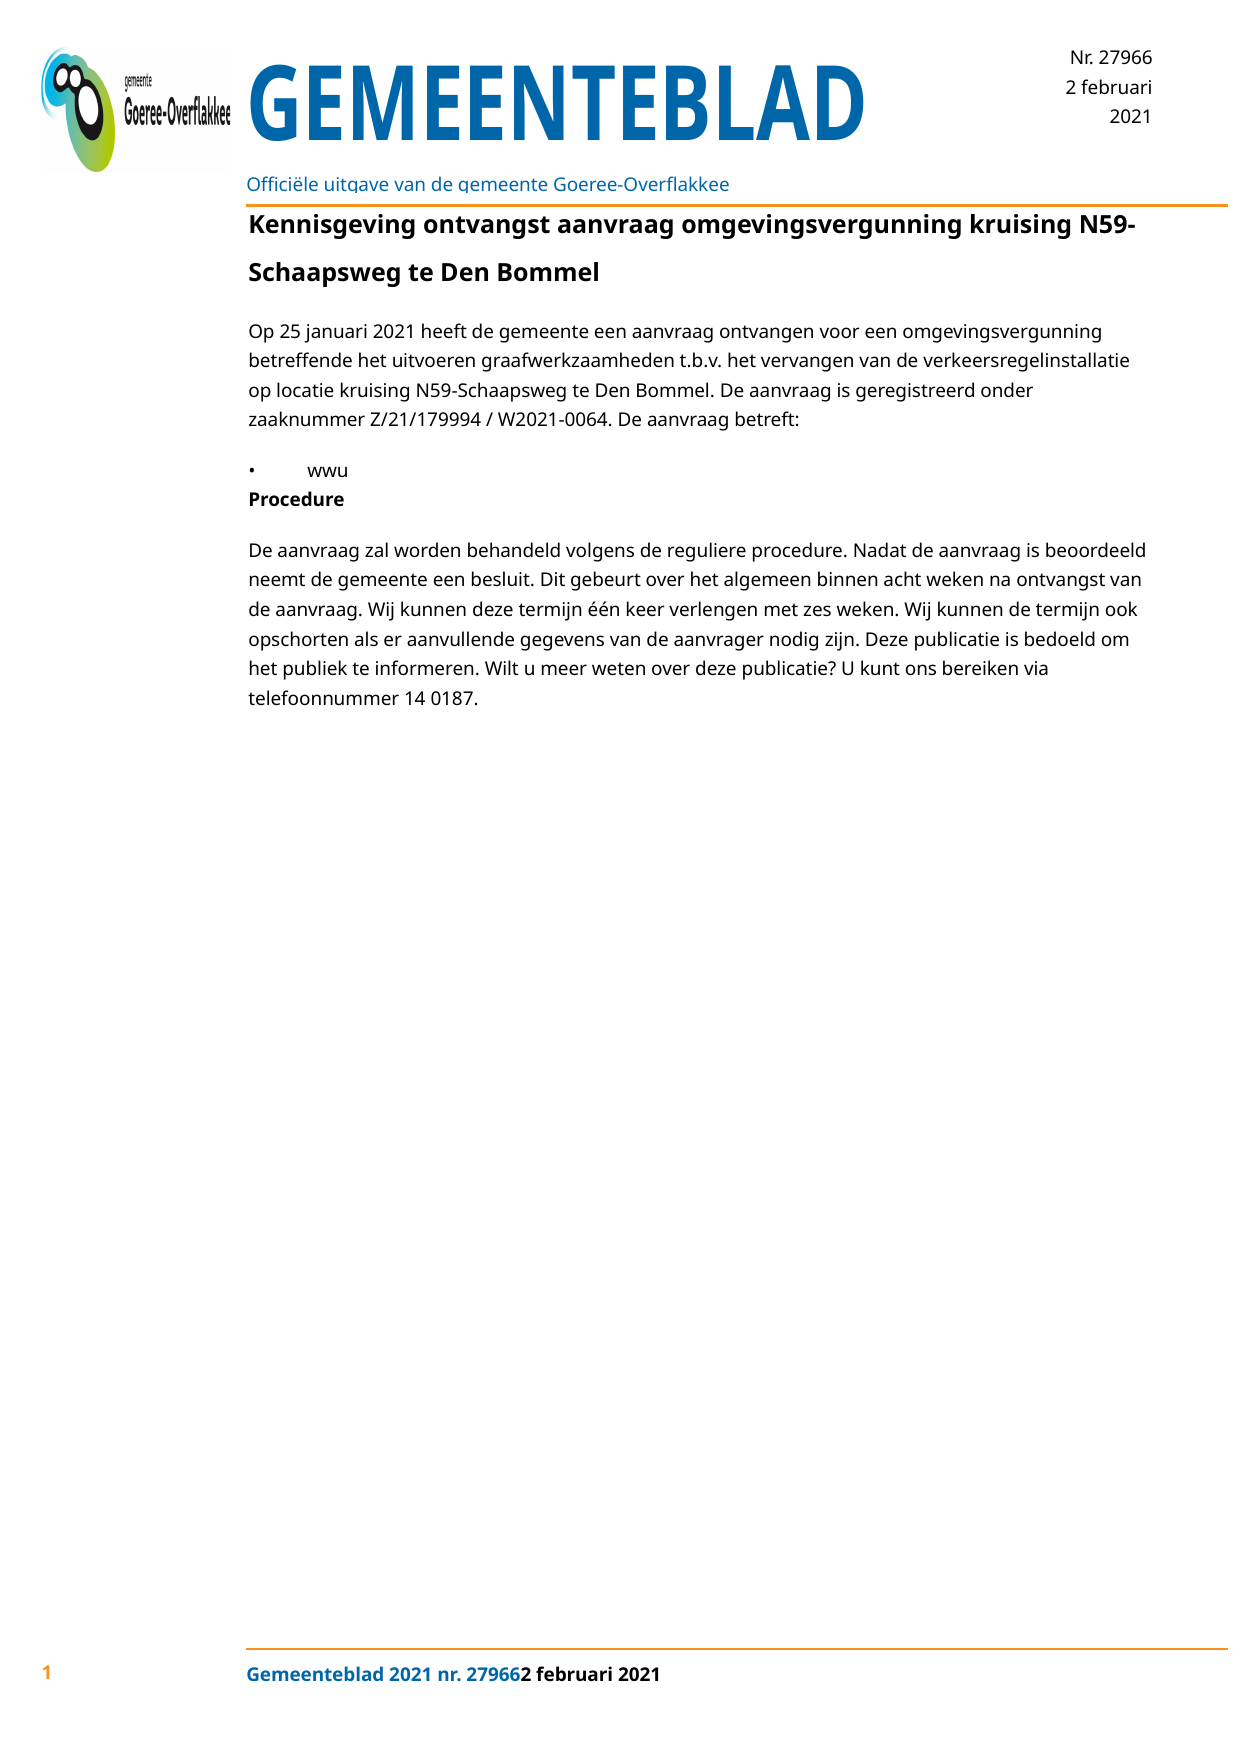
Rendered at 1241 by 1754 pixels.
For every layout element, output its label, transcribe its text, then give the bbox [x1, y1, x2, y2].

picture [41, 47, 231, 172]
list wwu [248, 457, 1152, 483]
text Op 25 januari 2021 heeft de gemeente een aanvraag ontvangen voor een omgevingsvergunning betreffende het uitvoeren graafwerkzaamheden t.b.v. het vervangen van de verkeersregelinstallatie op locatie kruising N59-Schaapsweg te Den Bommel. De aanvraag is geregistreerd onder zaaknummer Z/21/179994 / W2021-0064. De aanvraag betreft: [248, 318, 1152, 432]
text Kennisgeving ontvangst aanvraag omgevingsvergunning kruising N59-Schaapsweg te Den Bommel [248, 207, 1152, 288]
text De aanvraag zal worden behandeld volgens de reguliere procedure. Nadat de aanvraag is beoordeeld neemt de gemeente een besluit. Dit gebeurt over het algemeen binnen acht weken na ontvangst van de aanvraag. Wij kunnen deze termijn één keer verlengen met zes weken. Wij kunnen de termijn ook opschorten als er aanvullende gegevens van de aanvrager nodig zijn. Deze publicatie is bedoeld om het publiek te informeren. Wilt u meer weten over deze publicatie? U kunt ons bereiken via telefoonnummer 14 0187. [248, 537, 1152, 711]
text Procedure [248, 487, 1152, 512]
